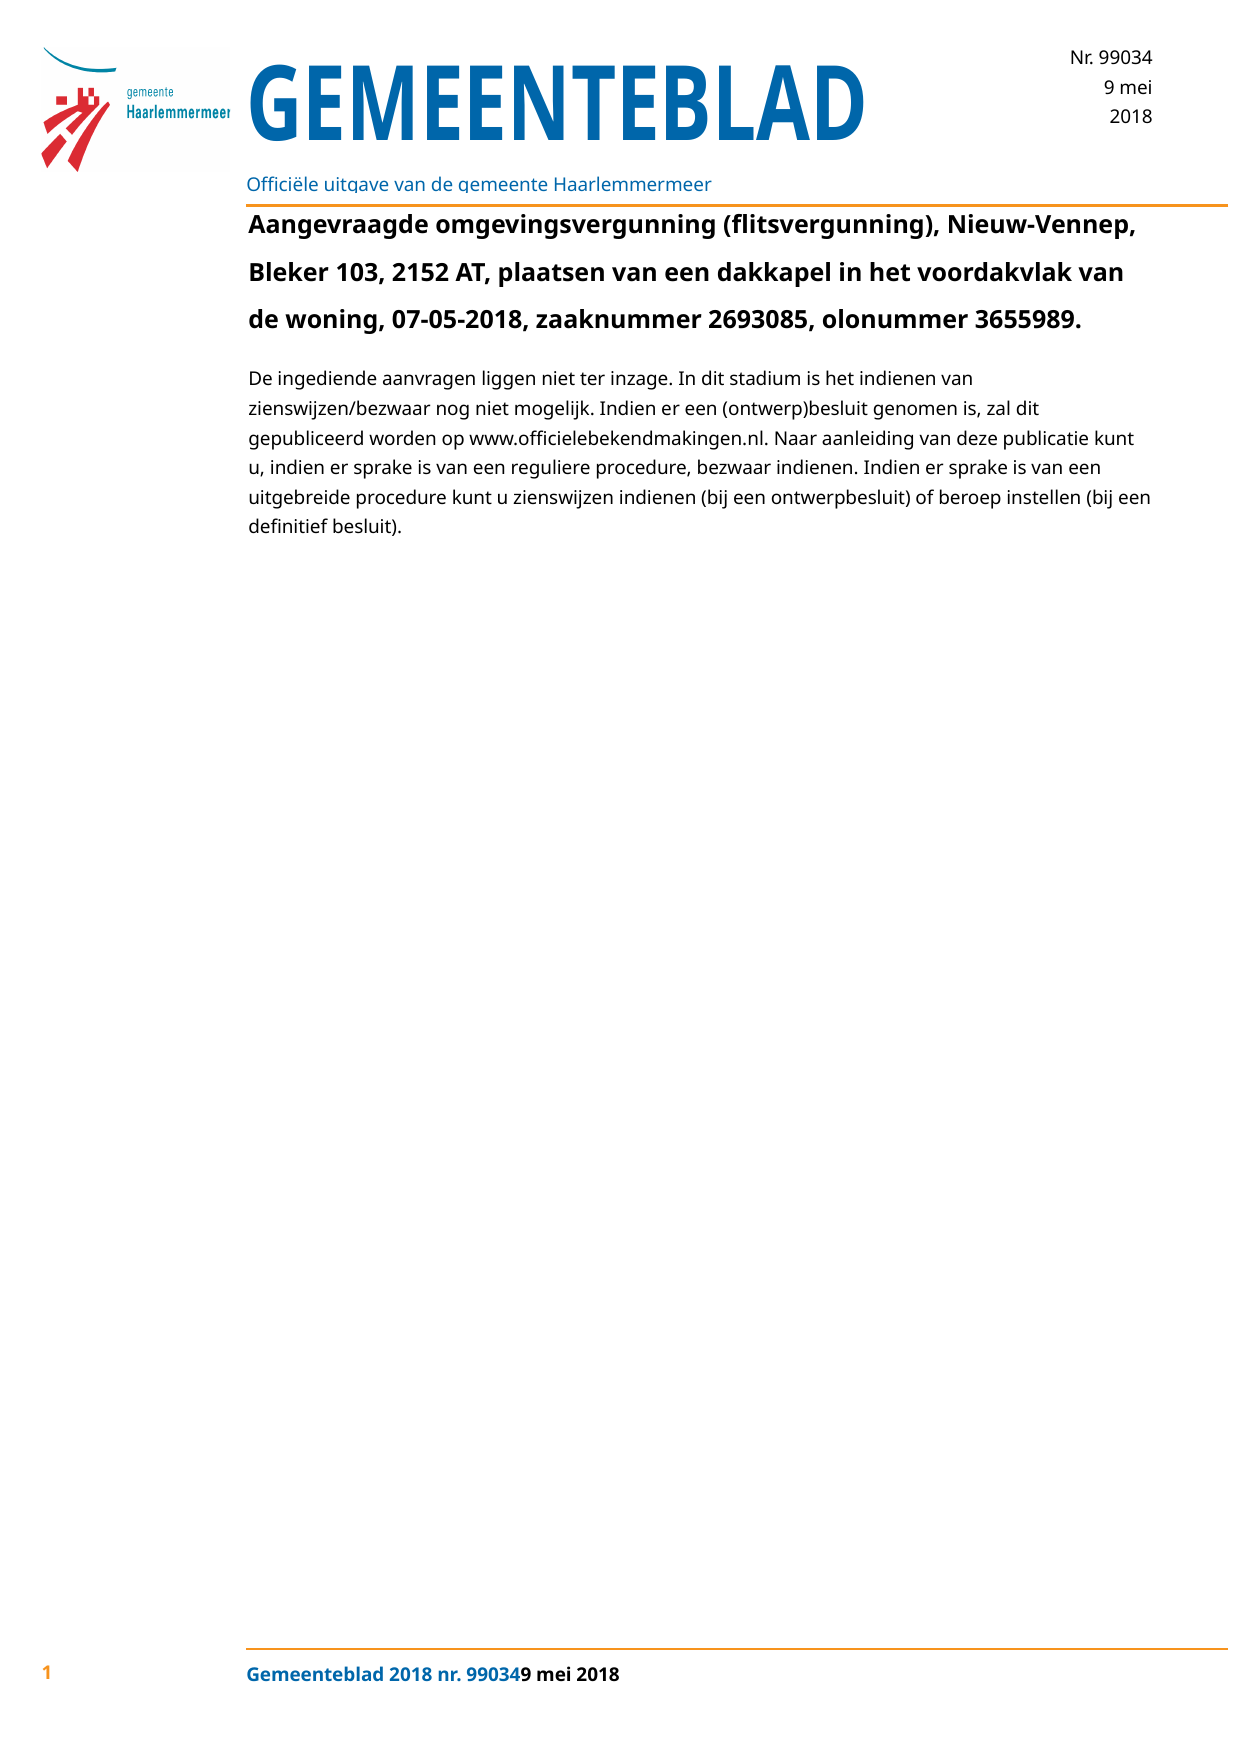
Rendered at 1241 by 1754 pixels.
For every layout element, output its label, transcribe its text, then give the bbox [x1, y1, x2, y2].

picture [41, 47, 231, 172]
text Aangevraagde omgevingsvergunning (flitsvergunning), Nieuw-Vennep, Bleker 103, 2152 AT, plaatsen van een dakkapel in het voordakvlak van de woning, 07-05-2018, zaaknummer 2693085, olonummer 3655989. [248, 207, 1152, 336]
text De ingediende aanvragen liggen niet ter inzage. In dit stadium is het indienen van zienswijzen/bezwaar nog niet mogelijk. Indien er een (ontwerp)besluit genomen is, zal dit gepubliceerd worden op www.officielebekendmakingen.nl. Naar aanleiding van deze publicatie kunt u, indien er sprake is van een reguliere procedure, bezwaar indienen. Indien er sprake is van een uitgebreide procedure kunt u zienswijzen indienen (bij een ontwerpbesluit) of beroep instellen (bij een definitief besluit). [248, 366, 1152, 539]
